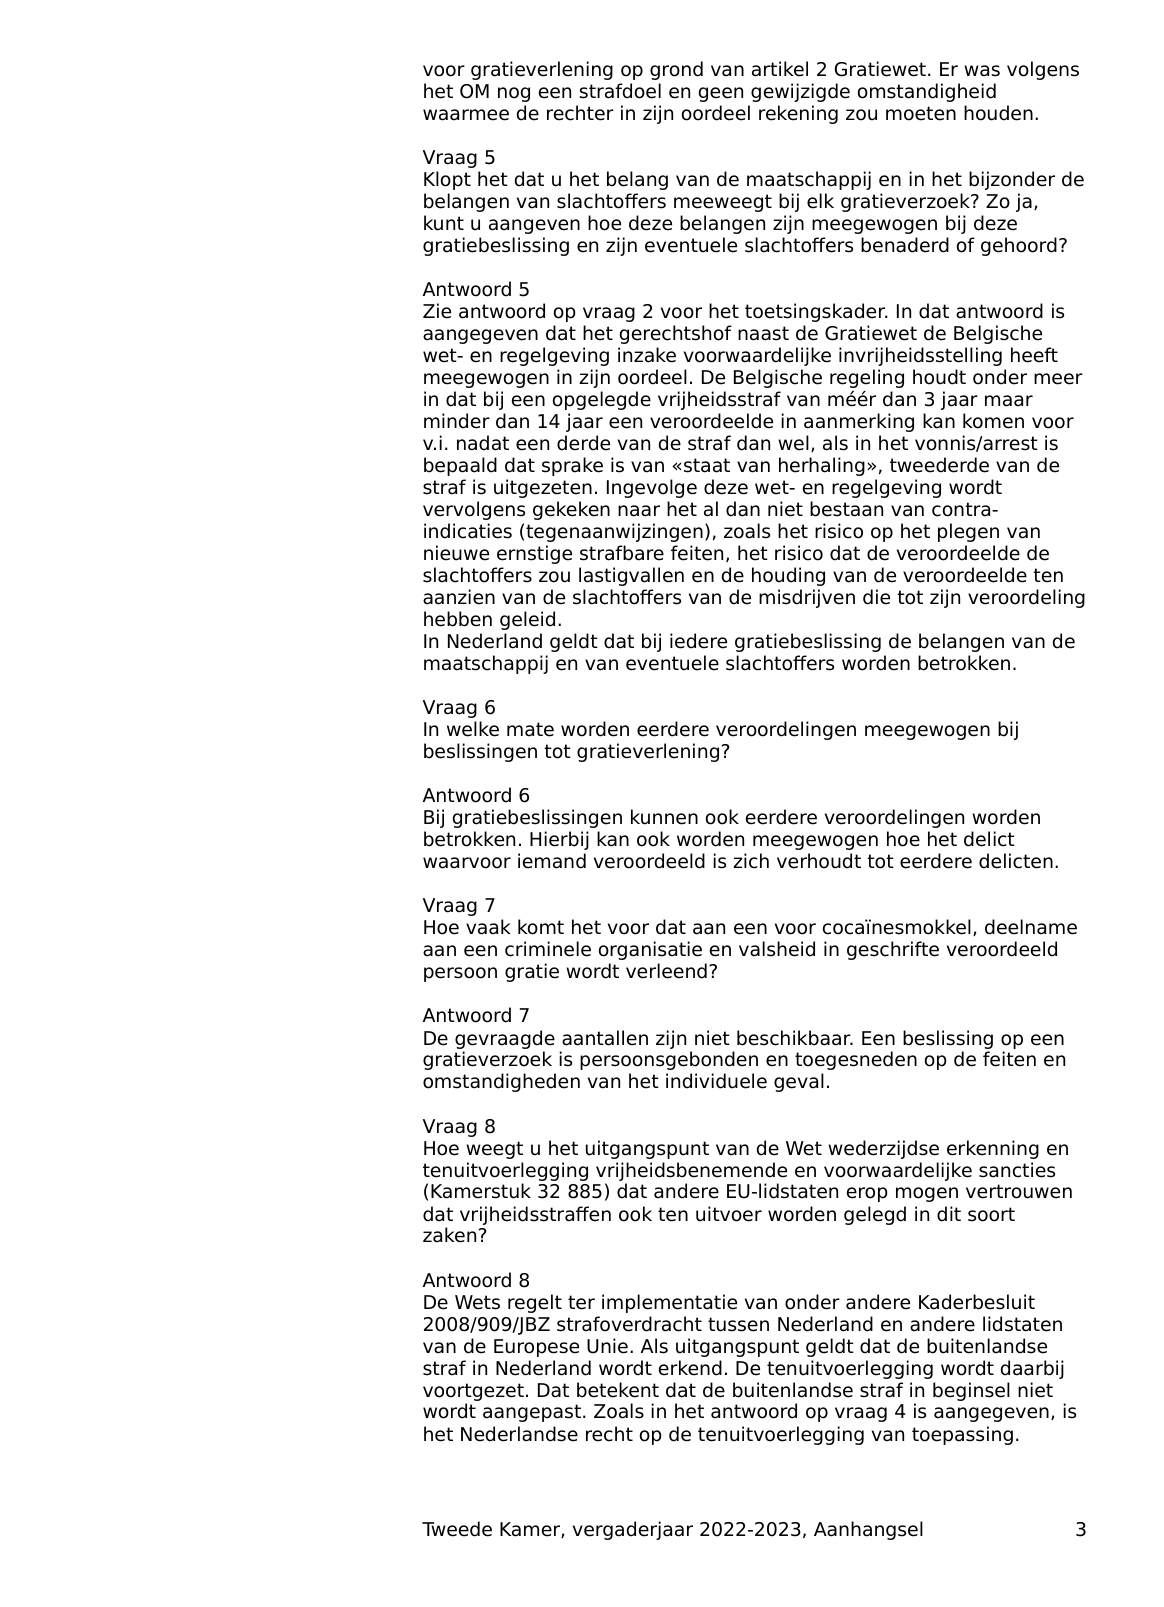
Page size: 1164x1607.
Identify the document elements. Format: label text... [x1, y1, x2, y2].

text Klopt het dat u het belang van de maatschappij en in het bijzonder de belangen van slachtoffers meeweegt bij elk gratieverzoek? Zo ja, kunt u aangeven hoe deze belangen zijn meegewogen bij deze gratiebeslissing en zijn eventuele slachtoffers benaderd of gehoord? [422, 169, 1087, 257]
text De gevraagde aantallen zijn niet beschikbaar. Een beslissing op een gratieverzoek is persoonsgebonden en toegesneden op de feiten en omstandigheden van het individuele geval. [422, 1027, 1087, 1093]
text In welke mate worden eerdere veroordelingen meegewogen bij beslissingen tot gratieverlening? [422, 719, 1087, 763]
text Antwoord 6 [422, 785, 1087, 807]
text Hoe weegt u het uitgangspunt van de Wet wederzijdse erkenning en tenuitvoerlegging vrijheidsbenemende en voorwaardelijke sancties (Kamerstuk 32 885) dat andere EU-lidstaten erop mogen vertrouwen dat vrijheidsstraffen ook ten uitvoer worden gelegd in dit soort zaken? [422, 1137, 1087, 1247]
text In Nederland geldt dat bij iedere gratiebeslissing de belangen van de maatschappij en van eventuele slachtoffers worden betrokken. [422, 631, 1087, 675]
text Antwoord 7 [422, 1005, 1087, 1027]
text Vraag 6 [422, 697, 1087, 719]
text Vraag 5 [422, 147, 1087, 169]
text voor gratieverlening op grond van artikel 2 Gratiewet. Er was volgens het OM nog een strafdoel en geen gewijzigde omstandigheid waarmee de rechter in zijn oordeel rekening zou moeten houden. [422, 59, 1087, 125]
text Zie antwoord op vraag 2 voor het toetsingskader. In dat antwoord is aangegeven dat het gerechtshof naast de Gratiewet de Belgische wet- en regelgeving inzake voorwaardelijke invrijheidsstelling heeft meegewogen in zijn oordeel. De Belgische regeling houdt onder meer in dat bij een opgelegde vrijheidsstraf van méér dan 3 jaar maar minder dan 14 jaar een veroordeelde in aanmerking kan komen voor v.i. nadat een derde van de straf dan wel, als in het vonnis/arrest is bepaald dat sprake is van «staat van herhaling», tweederde van de straf is uitgezeten. Ingevolge deze wet- en regelgeving wordt vervolgens gekeken naar het al dan niet bestaan van contra-indicaties (tegenaanwijzingen), zoals het risico op het plegen van nieuwe ernstige strafbare feiten, het risico dat de veroordeelde de slachtoffers zou lastigvallen en de houding van de veroordeelde ten aanzien van de slachtoffers van de misdrijven die tot zijn veroordeling hebben geleid. [422, 301, 1087, 631]
text Hoe vaak komt het voor dat aan een voor cocaïnesmokkel, deelname aan een criminele organisatie en valsheid in geschrifte veroordeeld persoon gratie wordt verleend? [422, 917, 1087, 983]
text Bij gratiebeslissingen kunnen ook eerdere veroordelingen worden betrokken. Hierbij kan ook worden meegewogen hoe het delict waarvoor iemand veroordeeld is zich verhoudt tot eerdere delicten. [422, 807, 1087, 873]
text Antwoord 8 [422, 1269, 1087, 1292]
text De Wets regelt ter implementatie van onder andere Kaderbesluit 2008/909/JBZ strafoverdracht tussen Nederland en andere lidstaten van de Europese Unie. Als uitgangspunt geldt dat de buitenlandse straf in Nederland wordt erkend. De tenuitvoerlegging wordt daarbij voortgezet. Dat betekent dat de buitenlandse straf in beginsel niet wordt aangepast. Zoals in het antwoord op vraag 4 is aangegeven, is het Nederlandse recht op de tenuitvoerlegging van toepassing. [422, 1292, 1087, 1445]
text Vraag 8 [422, 1116, 1087, 1137]
text Vraag 7 [422, 895, 1087, 917]
text Antwoord 5 [422, 279, 1087, 301]
